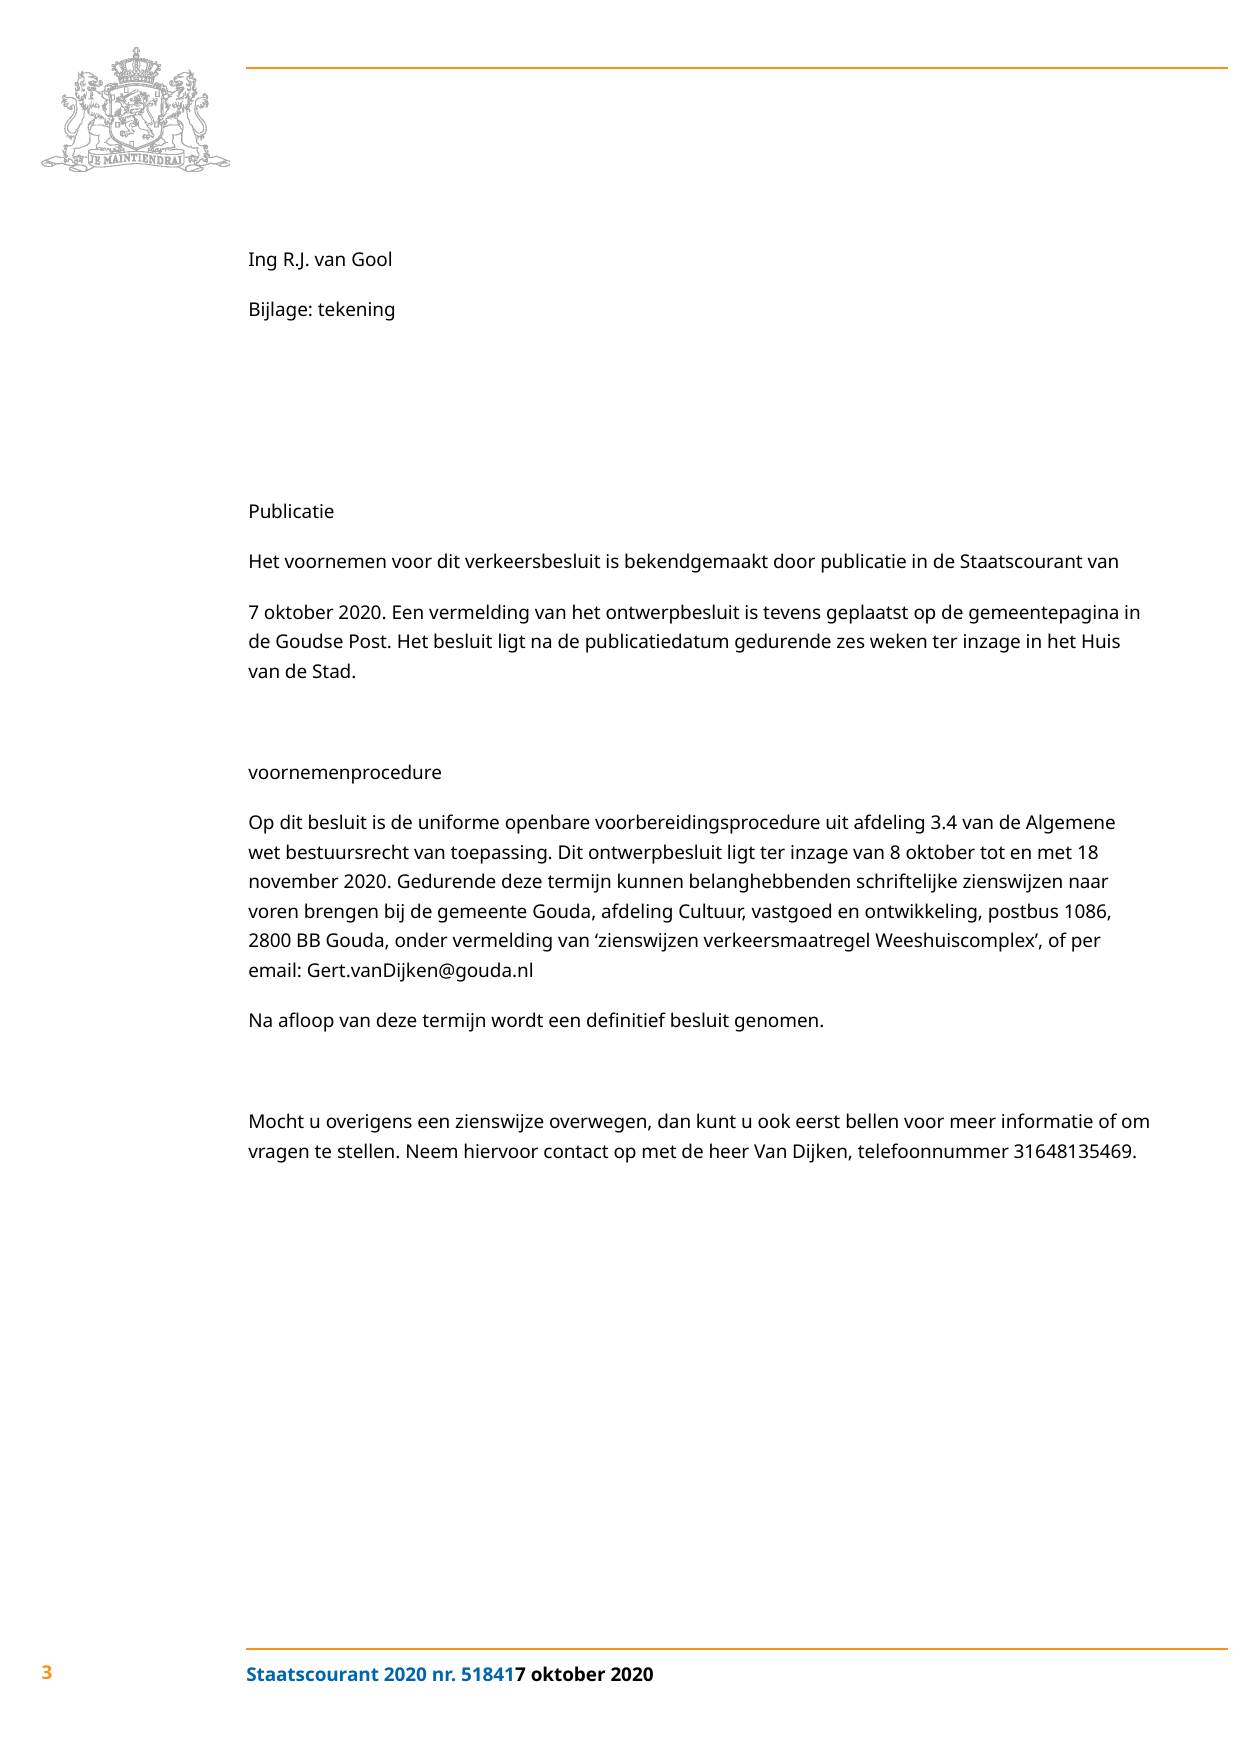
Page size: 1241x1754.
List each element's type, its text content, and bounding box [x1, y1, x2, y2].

text Op dit besluit is de uniforme openbare voorbereidingsprocedure uit afdeling 3.4 van de Algemene wet bestuursrecht van toepassing. Dit ontwerpbesluit ligt ter inzage van 8 oktober tot en met 18 november 2020. Gedurende deze termijn kunnen belanghebbenden schriftelijke zienswijzen naar voren brengen bij de gemeente Gouda, afdeling Cultuur, vastgoed en ontwikkeling, postbus 1086, 2800 BB Gouda, onder vermelding van ‘zienswijzen verkeersmaatregel Weeshuiscomplex’, of per email: Gert.vanDijken@gouda.nl [248, 809, 1152, 983]
text voornemenprocedure [248, 759, 1152, 785]
text 7 oktober 2020. Een vermelding van het ontwerpbesluit is tevens geplaatst op de gemeentepagina in de Goudse Post. Het besluit ligt na de publicatiedatum gedurende zes weken ter inzage in het Huis van de Stad. [248, 599, 1152, 684]
text Bijlage: tekening [248, 296, 1152, 322]
text Mocht u overigens een zienswijze overwegen, dan kunt u ook eerst bellen voor meer informatie of om vragen te stellen. Neem hiervoor contact op met de heer Van Dijken, telefoonnummer 31648135469. [248, 1108, 1152, 1164]
text Ing R.J. van Gool [248, 246, 1152, 272]
text Na afloop van deze termijn wordt een definitief besluit genomen. [248, 1008, 1152, 1033]
text Publicatie [248, 498, 1152, 524]
picture [41, 47, 231, 172]
text Het voornemen voor dit verkeersbesluit is bekendgemaakt door publicatie in de Staatscourant van [248, 548, 1152, 574]
